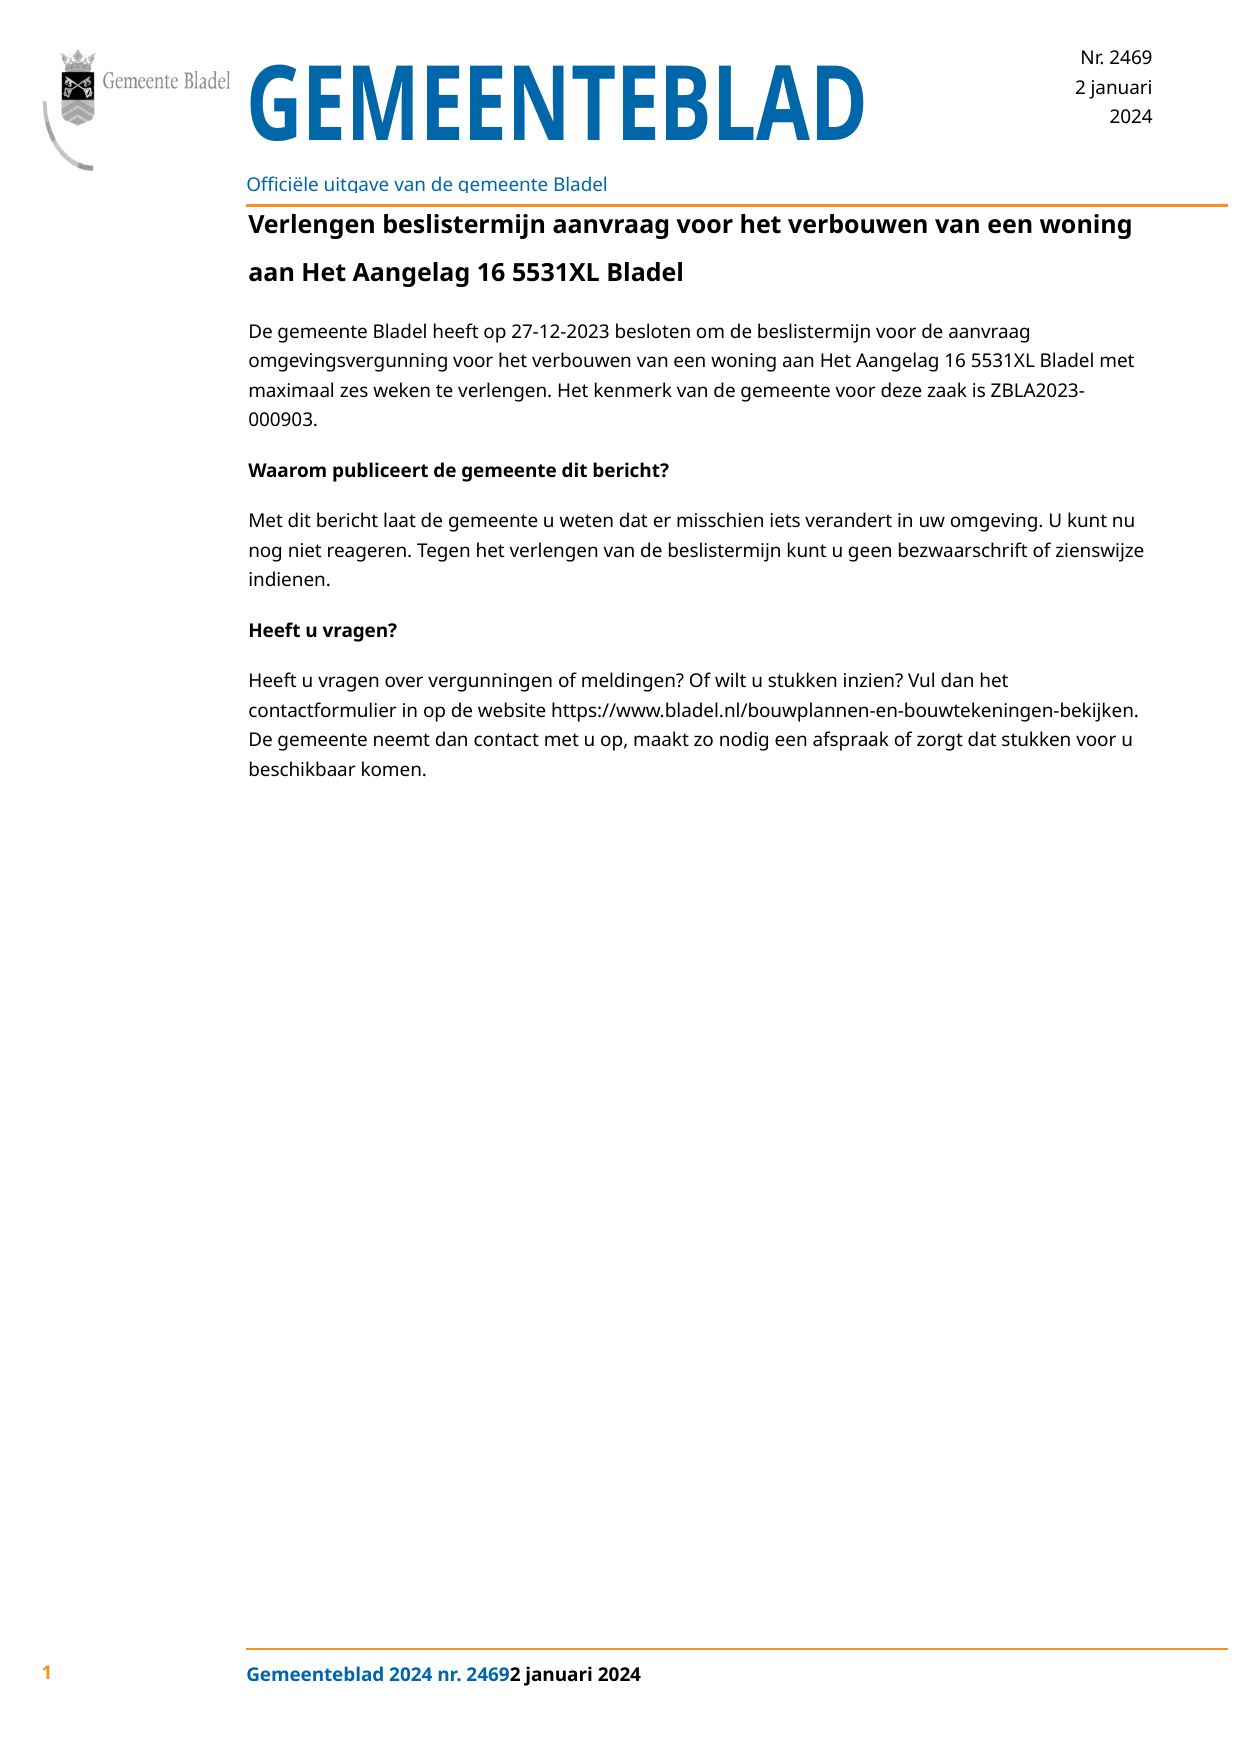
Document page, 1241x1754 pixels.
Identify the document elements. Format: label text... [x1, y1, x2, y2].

text De gemeente Bladel heeft op 27-12-2023 besloten om de beslistermijn voor de aanvraag omgevingsvergunning voor het verbouwen van een woning aan Het Aangelag 16 5531XL Bladel met maximaal zes weken te verlengen. Het kenmerk van de gemeente voor deze zaak is ZBLA2023-000903. [248, 318, 1152, 432]
text Heeft u vragen? [248, 617, 1152, 643]
text Heeft u vragen over vergunningen of meldingen? Of wilt u stukken inzien? Vul dan het contactformulier in op de website https://www.bladel.nl/bouwplannen-en-bouwtekeningen-bekijken. De gemeente neemt dan contact met u op, maakt zo nodig een afspraak of zorgt dat stukken voor u beschikbaar komen. [248, 667, 1152, 782]
picture [41, 47, 231, 172]
text Met dit bericht laat de gemeente u weten dat er misschien iets verandert in uw omgeving. U kunt nu nog niet reageren. Tegen het verlengen van de beslistermijn kunt u geen bezwaarschrift of zienswijze indienen. [248, 507, 1152, 592]
text Waarom publiceert de gemeente dit bericht? [248, 457, 1152, 483]
text Verlengen beslistermijn aanvraag voor het verbouwen van een woning aan Het Aangelag 16 5531XL Bladel [248, 207, 1152, 288]
